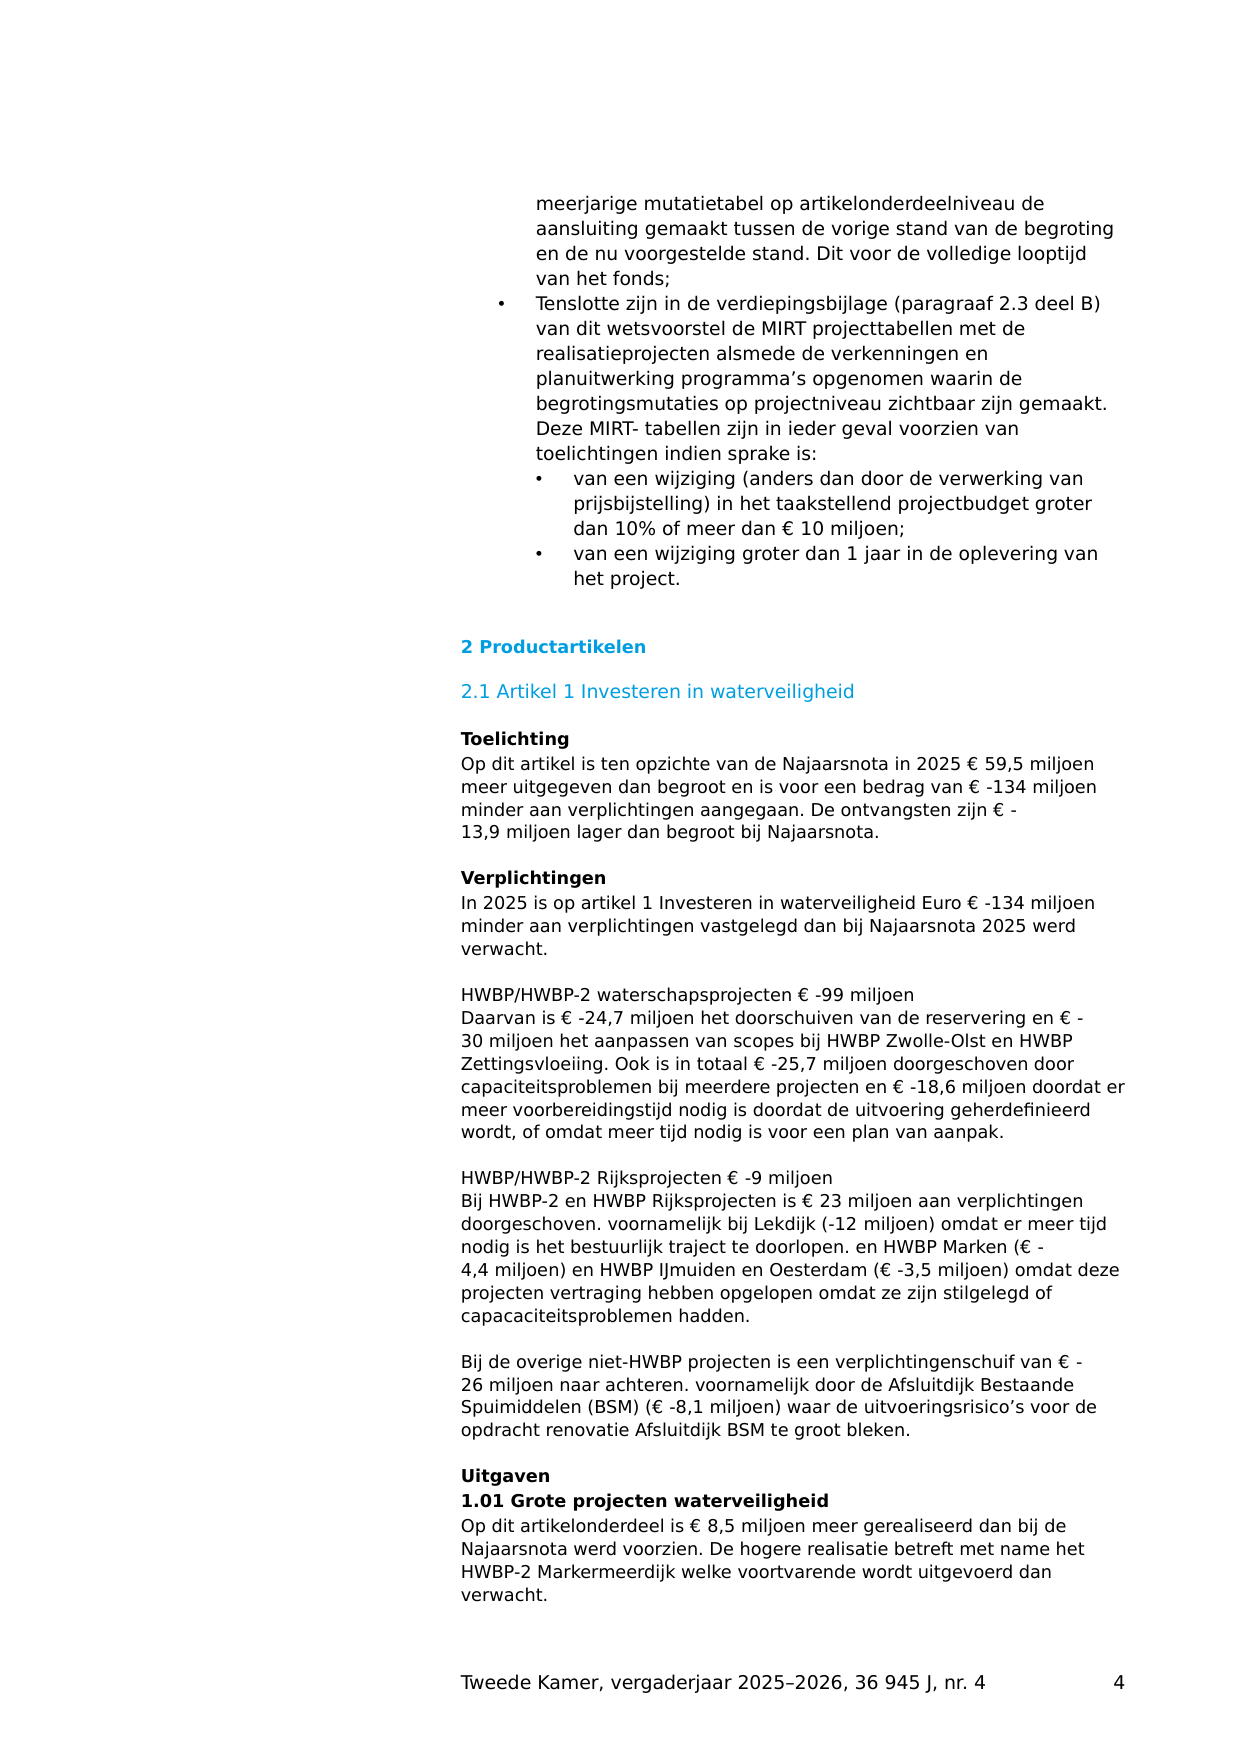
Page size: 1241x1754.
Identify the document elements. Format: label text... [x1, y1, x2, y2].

text Toelichting [461, 727, 1125, 750]
text Bij de overige niet-HWBP projecten is een verplichtingenschuif van € -26 miljoen naar achteren. voornamelijk door de Afsluitdijk Bestaande Spuimiddelen (BSM) (€ -8,1 miljoen) waar de uitvoeringsrisico’s voor de opdracht renovatie Afsluitdijk BSM te groot bleken. [461, 1350, 1125, 1441]
list van een wijziging groter dan 1 jaar in de oplevering van het project. [536, 541, 1125, 591]
text Op dit artikel is ten opzichte van de Najaarsnota in 2025 € 59,5 miljoen meer uitgegeven dan begroot en is voor een bedrag van € -134 miljoen minder aan verplichtingen aangegaan. De ontvangsten zijn € -13,9 miljoen lager dan begroot bij Najaarsnota. [461, 752, 1125, 843]
text Op dit artikelonderdeel is € 8,5 miljoen meer gerealiseerd dan bij de Najaarsnota werd voorzien. De hogere realisatie betreft met name het HWBP-2 Markermeerdijk welke voortvarende wordt uitgevoerd dan verwacht. [461, 1514, 1125, 1606]
list meerjarige mutatietabel op artikelonderdeelniveau de aansluiting gemaakt tussen de vorige stand van de begroting en de nu voorgestelde stand. Dit voor de volledige looptijd van het fonds; [498, 191, 1125, 291]
title 2 Productartikelen [461, 635, 1125, 658]
list Tenslotte zijn in de verdiepingsbijlage (paragraaf 2.3 deel B) van dit wetsvoorstel de MIRT projecttabellen met de realisatieprojecten alsmede de verkenningen en planuitwerking programma’s opgenomen waarin de begrotingsmutaties op projectniveau zichtbaar zijn gemaakt. Deze MIRT- tabellen zijn in ieder geval voorzien van toelichtingen indien sprake is: [498, 291, 1125, 466]
title 2.1 Artikel 1 Investeren in waterveiligheid [461, 681, 1125, 703]
text HWBP/HWBP-2 waterschapsprojecten € -99 miljoen Daarvan is € -24,7 miljoen het doorschuiven van de reservering en € -30 miljoen het aanpassen van scopes bij HWBP Zwolle-Olst en HWBP Zettingsvloeiing. Ook is in totaal € -25,7 miljoen doorgeschoven door capaciteitsproblemen bij meerdere projecten en € -18,6 miljoen doordat er meer voorbereidingstijd nodig is doordat de uitvoering geherdefinieerd wordt, of omdat meer tijd nodig is voor een plan van aanpak. [461, 983, 1125, 1143]
text 1.01 Grote projecten waterveiligheid [461, 1489, 1125, 1512]
text Uitgaven [461, 1464, 1125, 1487]
text In 2025 is op artikel 1 Investeren in waterveiligheid Euro € -134 miljoen minder aan verplichtingen vastgelegd dan bij Najaarsnota 2025 werd verwacht. [461, 891, 1125, 960]
text Verplichtingen [461, 866, 1125, 889]
text HWBP/HWBP-2 Rijksprojecten € -9 miljoen Bij HWBP-2 en HWBP Rijksprojecten is € 23 miljoen aan verplichtingen doorgeschoven. voornamelijk bij Lekdijk (-12 miljoen) omdat er meer tijd nodig is het bestuurlijk traject te doorlopen. en HWBP Marken (€ -4,4 miljoen) en HWBP IJmuiden en Oesterdam (€ -3,5 miljoen) omdat deze projecten vertraging hebben opgelopen omdat ze zijn stilgelegd of capacaciteitsproblemen hadden. [461, 1166, 1125, 1327]
list van een wijziging (anders dan door de verwerking van prijsbijstelling) in het taakstellend projectbudget groter dan 10% of meer dan € 10 miljoen; [536, 466, 1125, 541]
